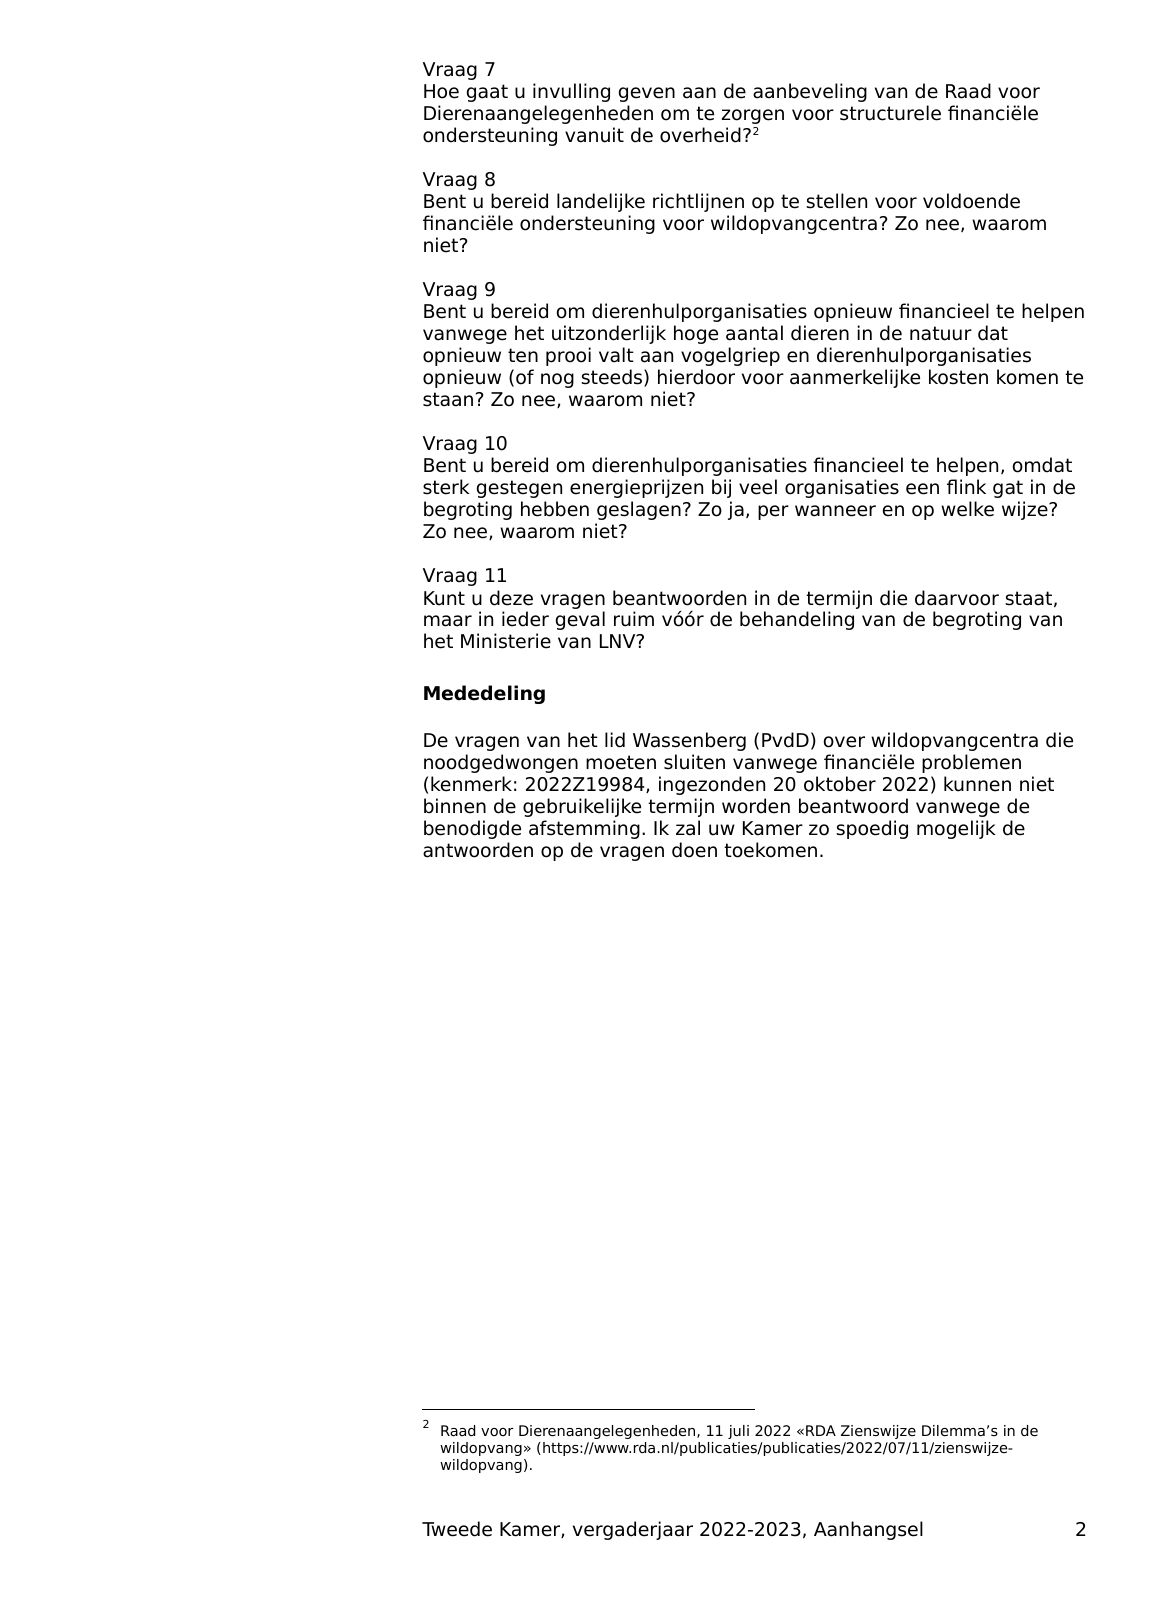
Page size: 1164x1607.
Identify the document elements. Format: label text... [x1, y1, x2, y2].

subtitle Mededeling [422, 683, 1087, 705]
text Vraag 11 [422, 565, 1087, 587]
text Bent u bereid om dierenhulporganisaties financieel te helpen, omdat sterk gestegen energieprijzen bij veel organisaties een flink gat in de begroting hebben geslagen? Zo ja, per wanneer en op welke wijze? Zo nee, waarom niet? [422, 455, 1087, 543]
text Bent u bereid landelijke richtlijnen op te stellen voor voldoende financiële ondersteuning voor wildopvangcentra? Zo nee, waarom niet? [422, 191, 1087, 257]
text Raad voor Dierenaangelegenheden, 11 juli 2022 «RDA Zienswijze Dilemma’s in de wildopvang» (https://www.rda.nl/publicaties/publicaties/2022/07/11/zienswijze-wildopvang). [422, 1418, 1087, 1474]
text De vragen van het lid Wassenberg (PvdD) over wildopvangcentra die noodgedwongen moeten sluiten vanwege financiële problemen (kenmerk: 2022Z19984, ingezonden 20 oktober 2022) kunnen niet binnen de gebruikelijke termijn worden beantwoord vanwege de benodigde afstemming. Ik zal uw Kamer zo spoedig mogelijk de antwoorden op de vragen doen toekomen. [422, 730, 1087, 862]
text Vraag 10 [422, 433, 1087, 455]
text Vraag 7 [422, 59, 1087, 81]
text Bent u bereid om dierenhulporganisaties opnieuw financieel te helpen vanwege het uitzonderlijk hoge aantal dieren in de natuur dat opnieuw ten prooi valt aan vogelgriep en dierenhulporganisaties opnieuw (of nog steeds) hierdoor voor aanmerkelijke kosten komen te staan? Zo nee, waarom niet? [422, 301, 1087, 411]
text Vraag 8 [422, 169, 1087, 191]
text Hoe gaat u invulling geven aan de aanbeveling van de Raad voor Dierenaangelegenheden om te zorgen voor structurele financiële ondersteuning vanuit de overheid? [422, 81, 1087, 147]
text Kunt u deze vragen beantwoorden in de termijn die daarvoor staat, maar in ieder geval ruim vóór de behandeling van de begroting van het Ministerie van LNV? [422, 587, 1087, 653]
text Vraag 9 [422, 279, 1087, 301]
